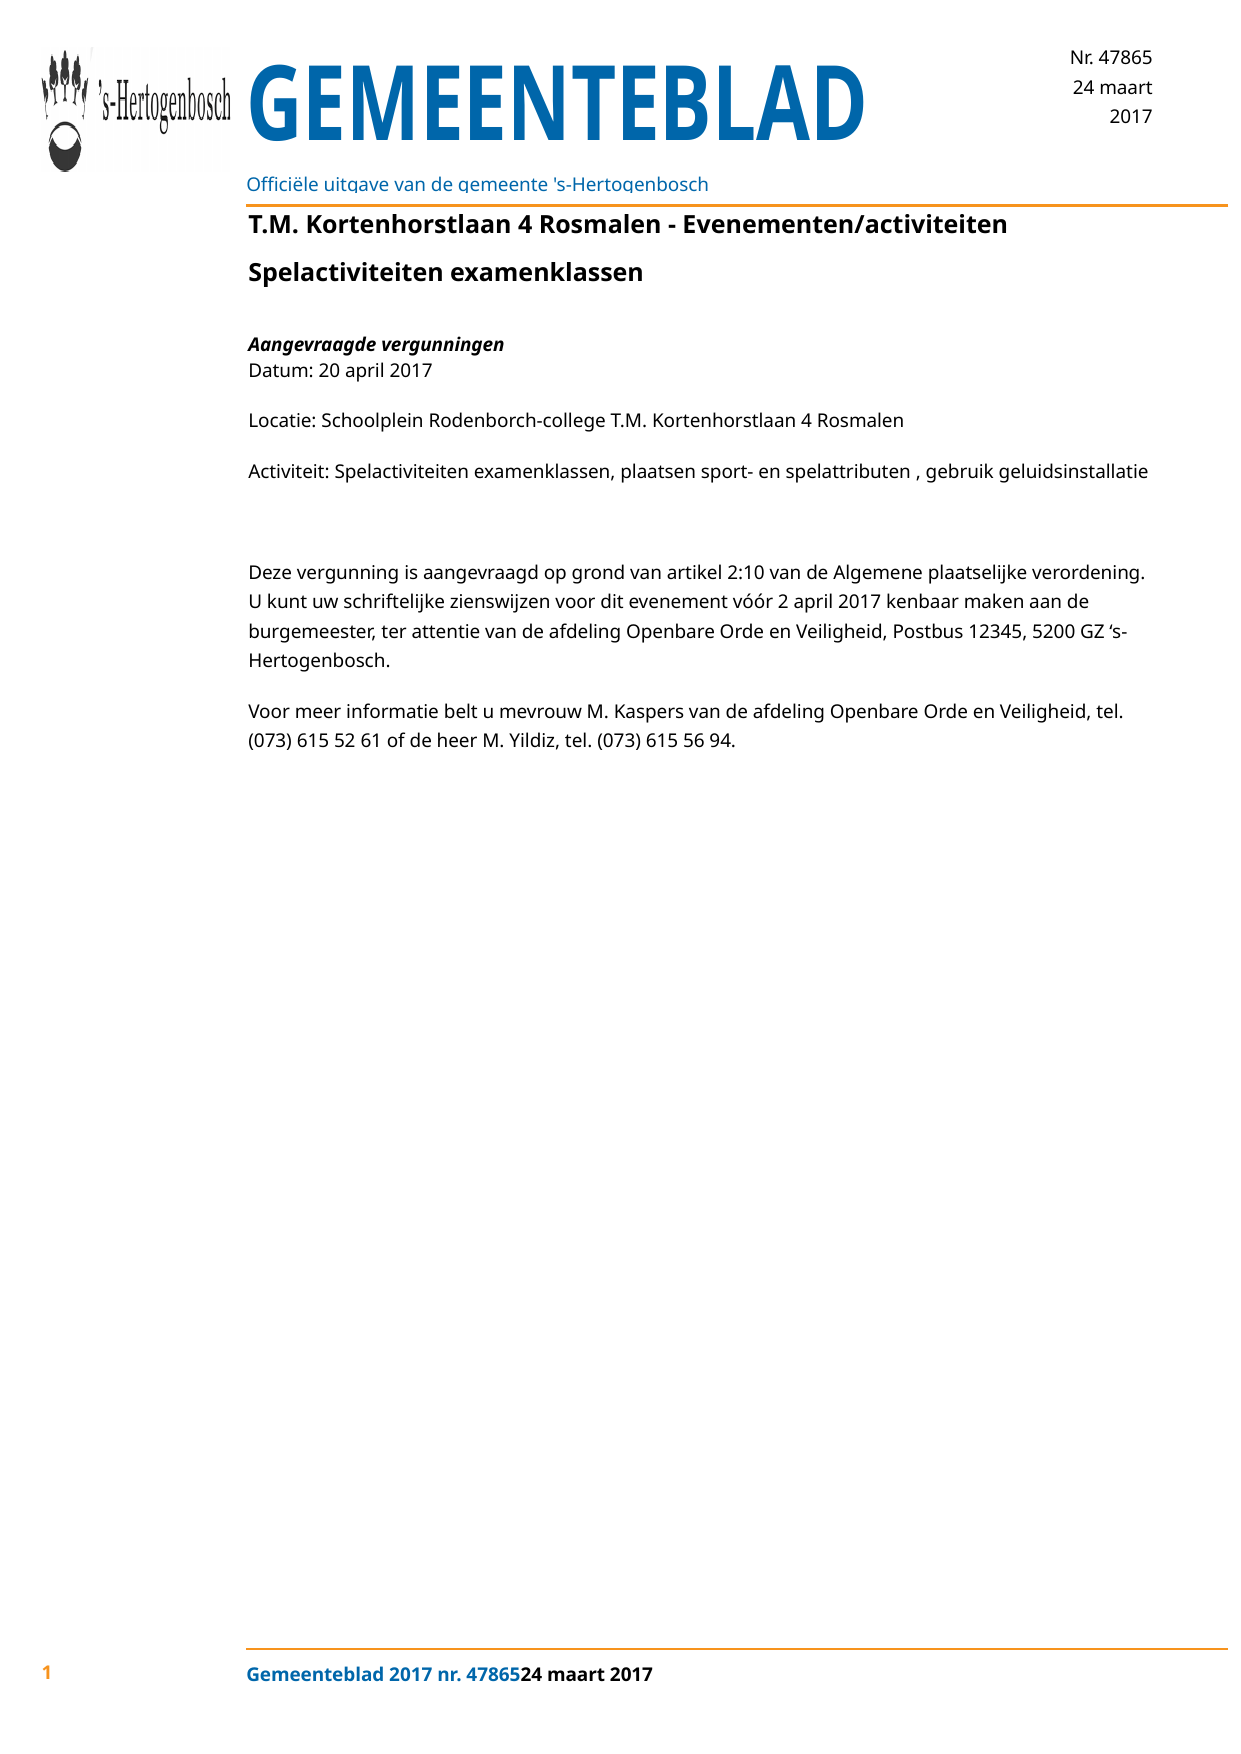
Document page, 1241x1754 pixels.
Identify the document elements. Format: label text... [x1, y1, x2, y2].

text T.M. Kortenhorstlaan 4 Rosmalen - Evenementen/activiteiten Spelactiviteiten examenklassen [248, 207, 1152, 288]
text Voor meer informatie belt u mevrouw M. Kaspers van de afdeling Openbare Orde en Veiligheid, tel. (073) 615 52 61 of de heer M. Yildiz, tel. (073) 615 56 94. [248, 698, 1152, 753]
text Datum: 20 april 2017 [248, 357, 1152, 383]
text Locatie: Schoolplein Rodenborch-college T.M. Kortenhorstlaan 4 Rosmalen [248, 408, 1152, 433]
text Aangevraagde vergunningen [248, 331, 1152, 357]
picture [41, 47, 231, 172]
text Activiteit: Spelactiviteiten examenklassen, plaatsen sport- en spelattributen , gebruik geluidsinstallatie [248, 458, 1152, 484]
text Deze vergunning is aangevraagd op grond van artikel 2:10 van de Algemene plaatselijke verordening. U kunt uw schriftelijke zienswijzen voor dit evenement vóór 2 april 2017 kenbaar maken aan de burgemeester, ter attentie van de afdeling Openbare Orde en Veiligheid, Postbus 12345, 5200 GZ ‘s-Hertogenbosch. [248, 559, 1152, 673]
